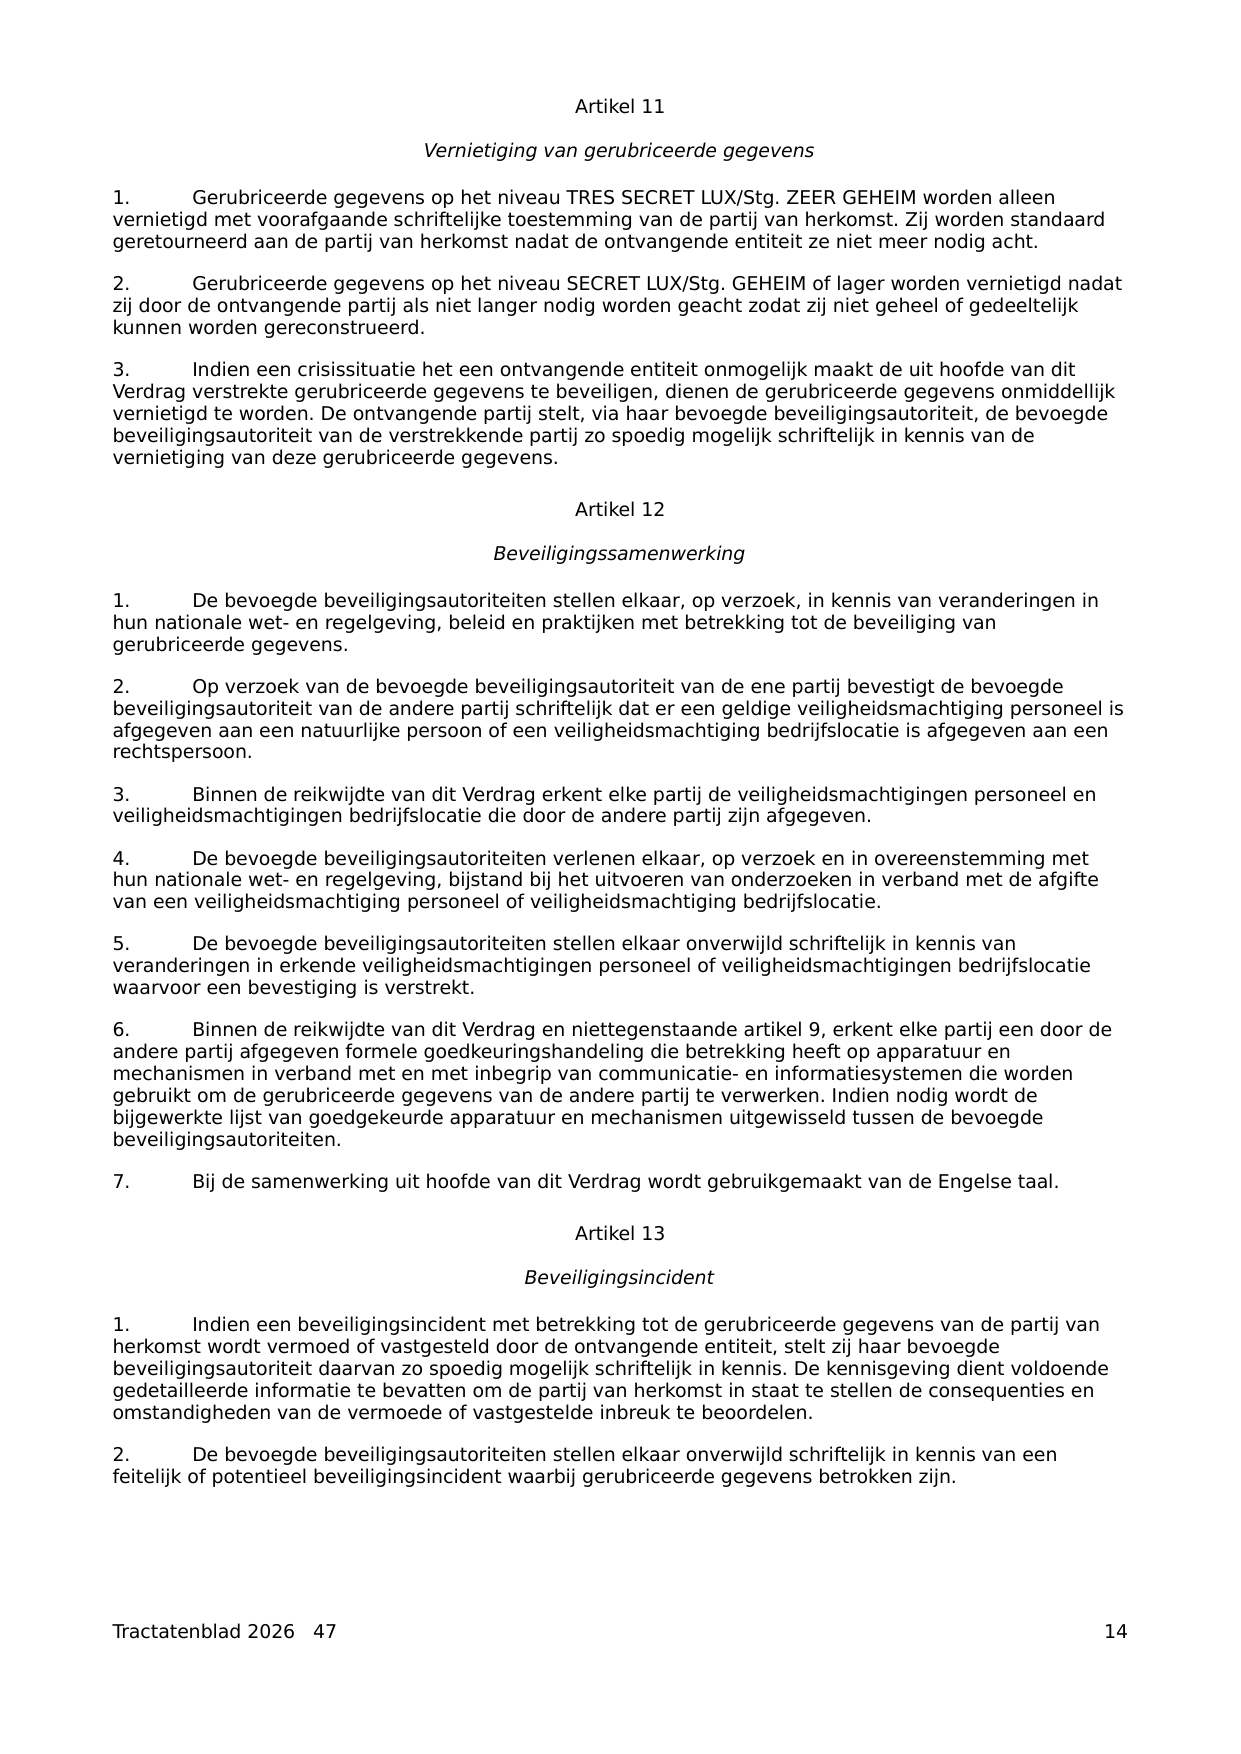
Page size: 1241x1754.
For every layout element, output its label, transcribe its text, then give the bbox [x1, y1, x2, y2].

text 1. De bevoegde beveiligingsautoriteiten stellen elkaar, op verzoek, in kennis van veranderingen in hun nationale wet- en regelgeving, beleid en praktijken met betrekking tot de beveiliging van gerubriceerde gegevens. [112, 589, 1128, 656]
text 4. De bevoegde beveiligingsautoriteiten verlenen elkaar, op verzoek en in overeenstemming met hun nationale wet- en regelgeving, bijstand bij het uitvoeren van onderzoeken in verband met de afgifte van een veiligheidsmachtiging personeel of veiligheidsmachtiging bedrijfslocatie. [112, 847, 1128, 913]
text 1. Gerubriceerde gegevens op het niveau TRES SECRET LUX/Stg. ZEER GEHEIM worden alleen vernietigd met voorafgaande schriftelijke toestemming van de partij van herkomst. Zij worden standaard geretourneerd aan de partij van herkomst nadat de ontvangende entiteit ze niet meer nodig acht. [112, 187, 1128, 253]
text 6. Binnen de reikwijdte van dit Verdrag en niettegenstaande artikel 9, erkent elke partij een door de andere partij afgegeven formele goedkeuringshandeling die betrekking heeft op apparatuur en mechanismen in verband met en met inbegrip van communicatie- en informatiesystemen die worden gebruikt om de gerubriceerde gegevens van de andere partij te verwerken. Indien nodig wordt de bijgewerkte lijst van goedgekeurde apparatuur en mechanismen uitgewisseld tussen de bevoegde beveiligingsautoriteiten. [112, 1019, 1128, 1151]
text 2. Gerubriceerde gegevens op het niveau SECRET LUX/Stg. GEHEIM of lager worden vernietigd nadat zij door de ontvangende partij als niet langer nodig worden geacht zodat zij niet geheel of gedeeltelijk kunnen worden gereconstrueerd. [112, 273, 1128, 339]
text 7. Bij de samenwerking uit hoofde van dit Verdrag wordt gebruikgemaakt van de Engelse taal. [112, 1171, 1128, 1193]
subtitle Artikel 12 Beveiligingssamenwerking [112, 499, 1128, 564]
text 2. De bevoegde beveiligingsautoriteiten stellen elkaar onverwijld schriftelijk in kennis van een feitelijk of potentieel beveiligingsincident waarbij gerubriceerde gegevens betrokken zijn. [112, 1444, 1128, 1488]
text 3. Indien een crisissituatie het een ontvangende entiteit onmogelijk maakt de uit hoofde van dit Verdrag verstrekte gerubriceerde gegevens te beveiligen, dienen de gerubriceerde gegevens onmiddellijk vernietigd te worden. De ontvangende partij stelt, via haar bevoegde beveiligingsautoriteit, de bevoegde beveiligingsautoriteit van de verstrekkende partij zo spoedig mogelijk schriftelijk in kennis van de vernietiging van deze gerubriceerde gegevens. [112, 359, 1128, 469]
subtitle Artikel 13 Beveiligingsincident [112, 1223, 1128, 1289]
text 1. Indien een beveiligingsincident met betrekking tot de gerubriceerde gegevens van de partij van herkomst wordt vermoed of vastgesteld door de ontvangende entiteit, stelt zij haar bevoegde beveiligingsautoriteit daarvan zo spoedig mogelijk schriftelijk in kennis. De kennisgeving dient voldoende gedetailleerde informatie te bevatten om de partij van herkomst in staat te stellen de consequenties en omstandigheden van de vermoede of vastgestelde inbreuk te beoordelen. [112, 1314, 1128, 1424]
text 3. Binnen de reikwijdte van dit Verdrag erkent elke partij de veiligheidsmachtigingen personeel en veiligheidsmachtigingen bedrijfslocatie die door de andere partij zijn afgegeven. [112, 783, 1128, 827]
text 5. De bevoegde beveiligingsautoriteiten stellen elkaar onverwijld schriftelijk in kennis van veranderingen in erkende veiligheidsmachtigingen personeel of veiligheidsmachtigingen bedrijfslocatie waarvoor een bevestiging is verstrekt. [112, 933, 1128, 999]
text 2. Op verzoek van de bevoegde beveiligingsautoriteit van de ene partij bevestigt de bevoegde beveiligingsautoriteit van de andere partij schriftelijk dat er een geldige veiligheidsmachtiging personeel is afgegeven aan een natuurlijke persoon of een veiligheidsmachtiging bedrijfslocatie is afgegeven aan een rechtspersoon. [112, 676, 1128, 763]
subtitle Artikel 11 Vernietiging van gerubriceerde gegevens [112, 96, 1128, 162]
